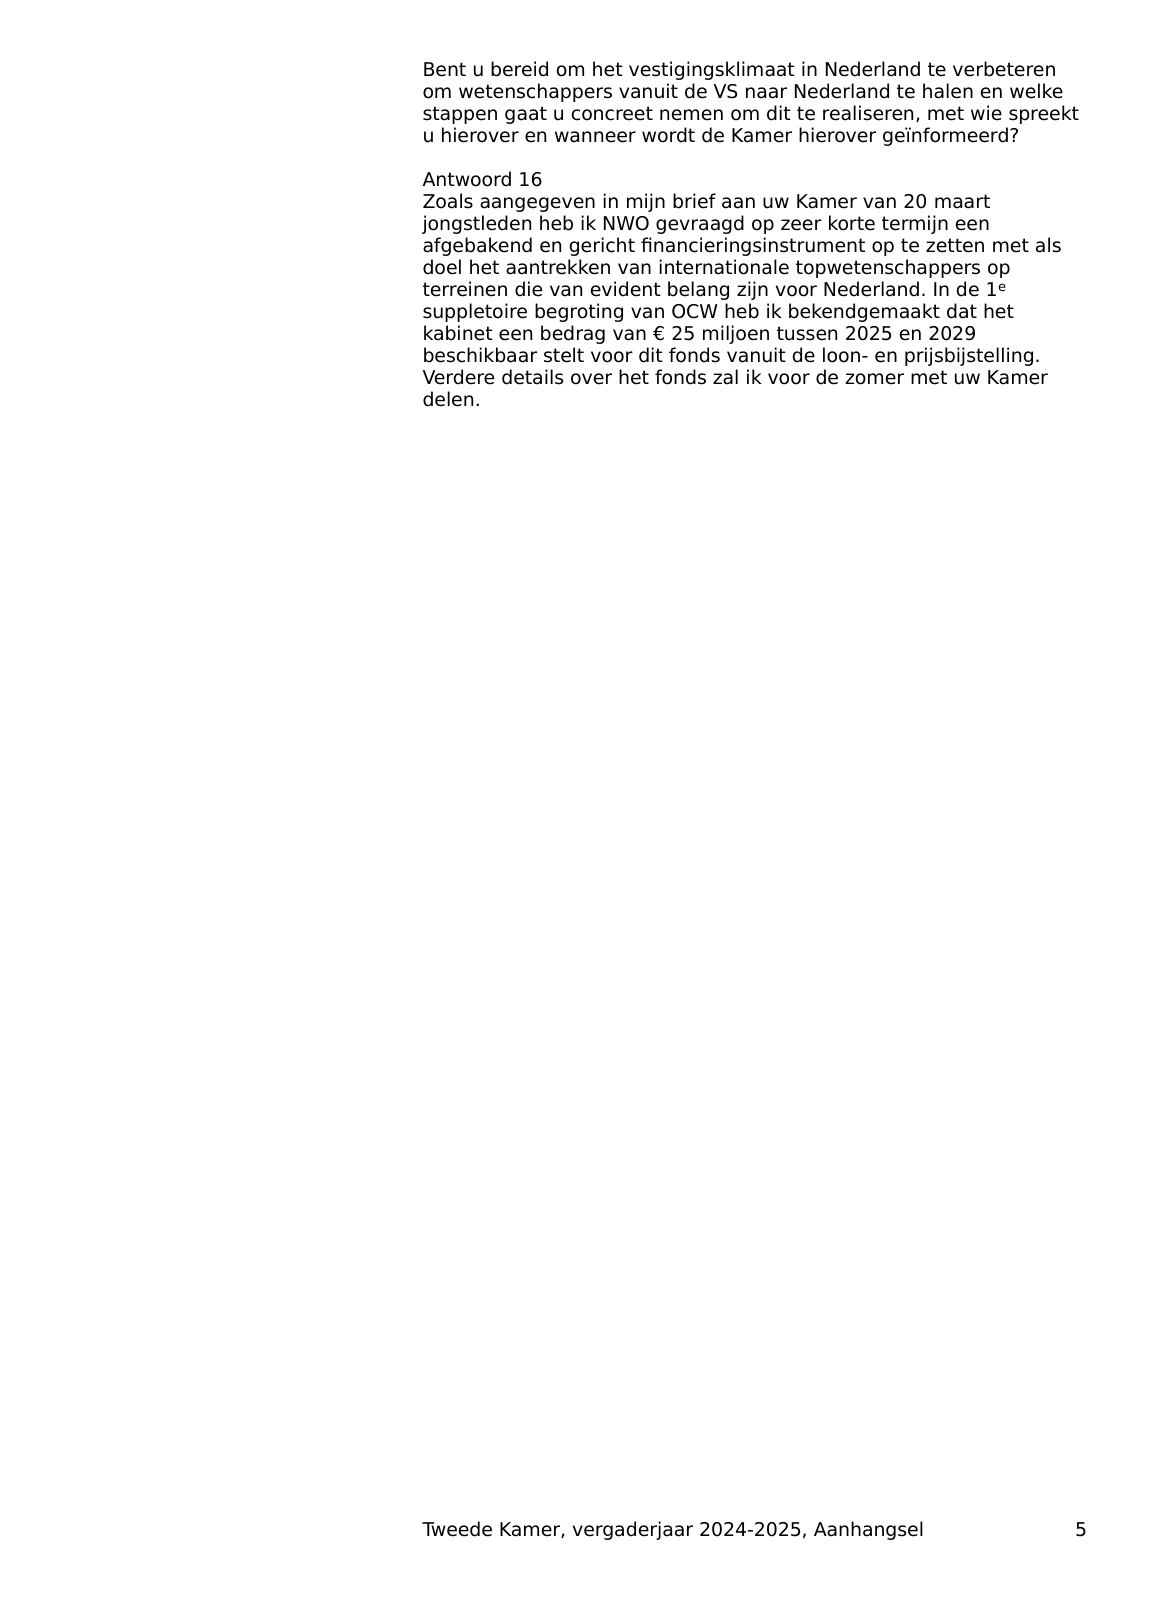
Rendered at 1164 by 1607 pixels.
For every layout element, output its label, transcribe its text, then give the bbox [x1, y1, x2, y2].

text Bent u bereid om het vestigingsklimaat in Nederland te verbeteren om wetenschappers vanuit de VS naar Nederland te halen en welke stappen gaat u concreet nemen om dit te realiseren, met wie spreekt u hierover en wanneer wordt de Kamer hierover geïnformeerd? [422, 59, 1087, 147]
text Zoals aangegeven in mijn brief aan uw Kamer van 20 maart jongstleden heb ik NWO gevraagd op zeer korte termijn een afgebakend en gericht financieringsinstrument op te zetten met als doel het aantrekken van internationale topwetenschappers op terreinen die van evident belang zijn voor Nederland. In de 1e suppletoire begroting van OCW heb ik bekendgemaakt dat het kabinet een bedrag van € 25 miljoen tussen 2025 en 2029 beschikbaar stelt voor dit fonds vanuit de loon- en prijsbijstelling. Verdere details over het fonds zal ik voor de zomer met uw Kamer delen. [422, 191, 1087, 411]
text Antwoord 16 [422, 169, 1087, 191]
